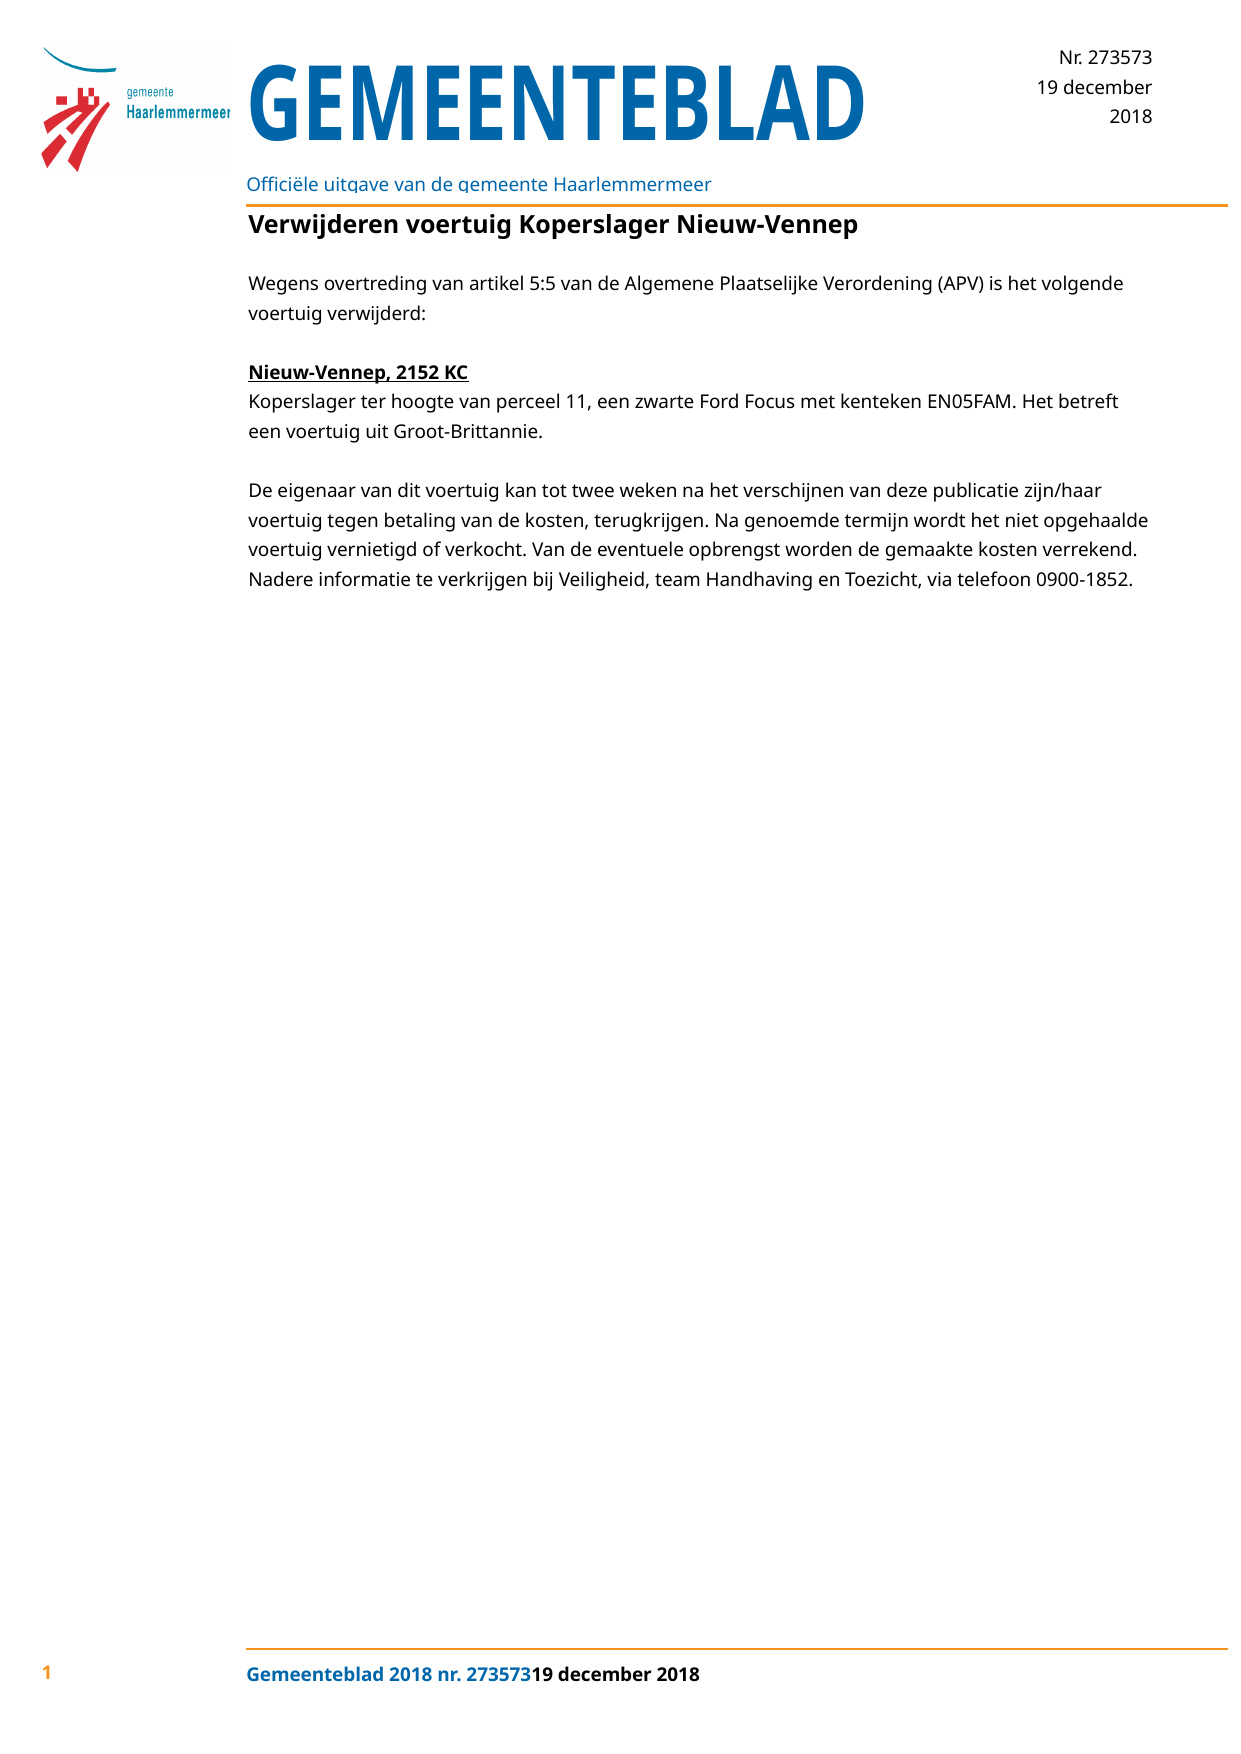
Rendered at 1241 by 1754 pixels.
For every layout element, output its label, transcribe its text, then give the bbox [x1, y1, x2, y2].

text De eigenaar van dit voertuig kan tot twee weken na het verschijnen van deze publicatie zijn/haar voertuig tegen betaling van de kosten, terugkrijgen. Na genoemde termijn wordt het niet opgehaalde voertuig vernietigd of verkocht. Van de eventuele opbrengst worden de gemaakte kosten verrekend. Nadere informatie te verkrijgen bij Veiligheid, team Handhaving en Toezicht, via telefoon 0900-1852. [248, 477, 1152, 592]
text Nieuw-Vennep, 2152 KC [248, 359, 1152, 385]
picture [41, 47, 231, 172]
text Wegens overtreding van artikel 5:5 van de Algemene Plaatselijke Verordening (APV) is het volgende voertuig verwijderd: [248, 270, 1152, 326]
text Koperslager ter hoogte van perceel 11, een zwarte Ford Focus met kenteken EN05FAM. Het betreft een voertuig uit Groot-Brittannie. [248, 389, 1152, 444]
text Verwijderen voertuig Koperslager Nieuw-Vennep [248, 207, 1152, 241]
